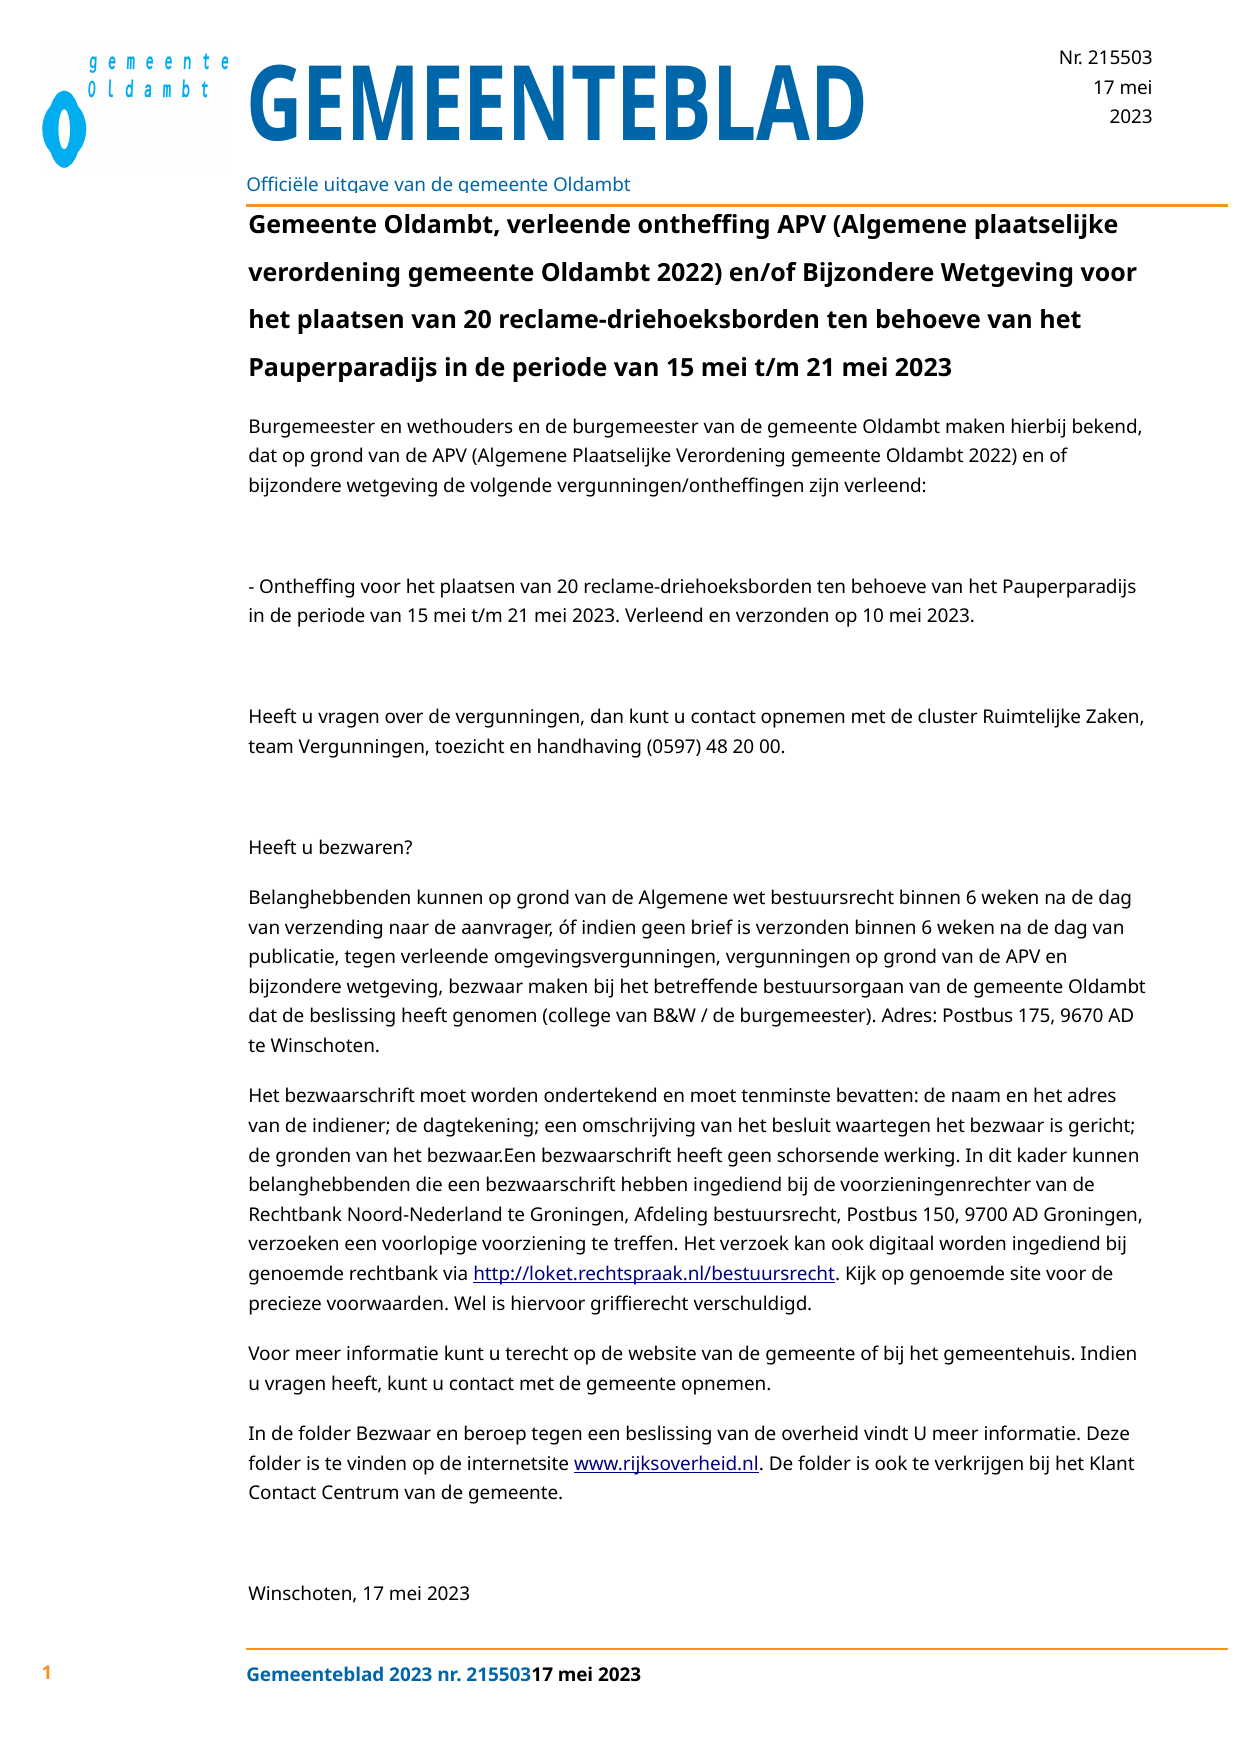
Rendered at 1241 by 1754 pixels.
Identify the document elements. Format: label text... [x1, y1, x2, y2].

text Winschoten, 17 mei 2023 [248, 1580, 1152, 1606]
text Heeft u bezwaren? [248, 834, 1152, 860]
text Gemeente Oldambt, verleende ontheffing APV (Algemene plaatselijke verordening gemeente Oldambt 2022) en/of Bijzondere Wetgeving voor het plaatsen van 20 reclame-driehoeksborden ten behoeve van het Pauperparadijs in de periode van 15 mei t/m 21 mei 2023 [248, 207, 1152, 384]
text In de folder Bezwaar en beroep tegen een beslissing van de overheid vindt U meer informatie. Deze folder is te vinden op de internetsite www.rijksoverheid.nl. De folder is ook te verkrijgen bij het Klant Contact Centrum van de gemeente. [248, 1420, 1152, 1505]
text Het bezwaarschrift moet worden ondertekend en moet tenminste bevatten: de naam en het adres van de indiener; de dagtekening; een omschrijving van het besluit waartegen het bezwaar is gericht; de gronden van het bezwaar.Een bezwaarschrift heeft geen schorsende werking. In dit kader kunnen belanghebbenden die een bezwaarschrift hebben ingediend bij de voorzieningenrechter van de Rechtbank Noord-Nederland te Groningen, Afdeling bestuursrecht, Postbus 150, 9700 AD Groningen, verzoeken een voorlopige voorziening te treffen. Het verzoek kan ook digitaal worden ingediend bij genoemde rechtbank via http://loket.rechtspraak.nl/bestuursrecht. Kijk op genoemde site voor de precieze voorwaarden. Wel is hiervoor griffierecht verschuldigd. [248, 1083, 1152, 1316]
text Voor meer informatie kunt u terecht op de website van de gemeente of bij het gemeentehuis. Indien u vragen heeft, kunt u contact met de gemeente opnemen. [248, 1340, 1152, 1396]
text Belanghebbenden kunnen op grond van de Algemene wet bestuursrecht binnen 6 weken na de dag van verzending naar de aanvrager, óf indien geen brief is verzonden binnen 6 weken na de dag van publicatie, tegen verleende omgevingsvergunningen, vergunningen op grond van de APV en bijzondere wetgeving, bezwaar maken bij het betreffende bestuursorgaan van de gemeente Oldambt dat de beslissing heeft genomen (college van B&W / de burgemeester). Adres: Postbus 175, 9670 AD te Winschoten. [248, 884, 1152, 1058]
text Burgemeester en wethouders en de burgemeester van de gemeente Oldambt maken hierbij bekend, dat op grond van de APV (Algemene Plaatselijke Verordening gemeente Oldambt 2022) en of bijzondere wetgeving de volgende vergunningen/ontheffingen zijn verleend: [248, 413, 1152, 498]
text - Ontheffing voor het plaatsen van 20 reclame-driehoeksborden ten behoeve van het Pauperparadijs in de periode van 15 mei t/m 21 mei 2023. Verleend en verzonden op 10 mei 2023. [248, 573, 1152, 628]
text Heeft u vragen over de vergunningen, dan kunt u contact opnemen met de cluster Ruimtelijke Zaken, team Vergunningen, toezicht en handhaving (0597) 48 20 00. [248, 703, 1152, 759]
picture [41, 47, 231, 172]
